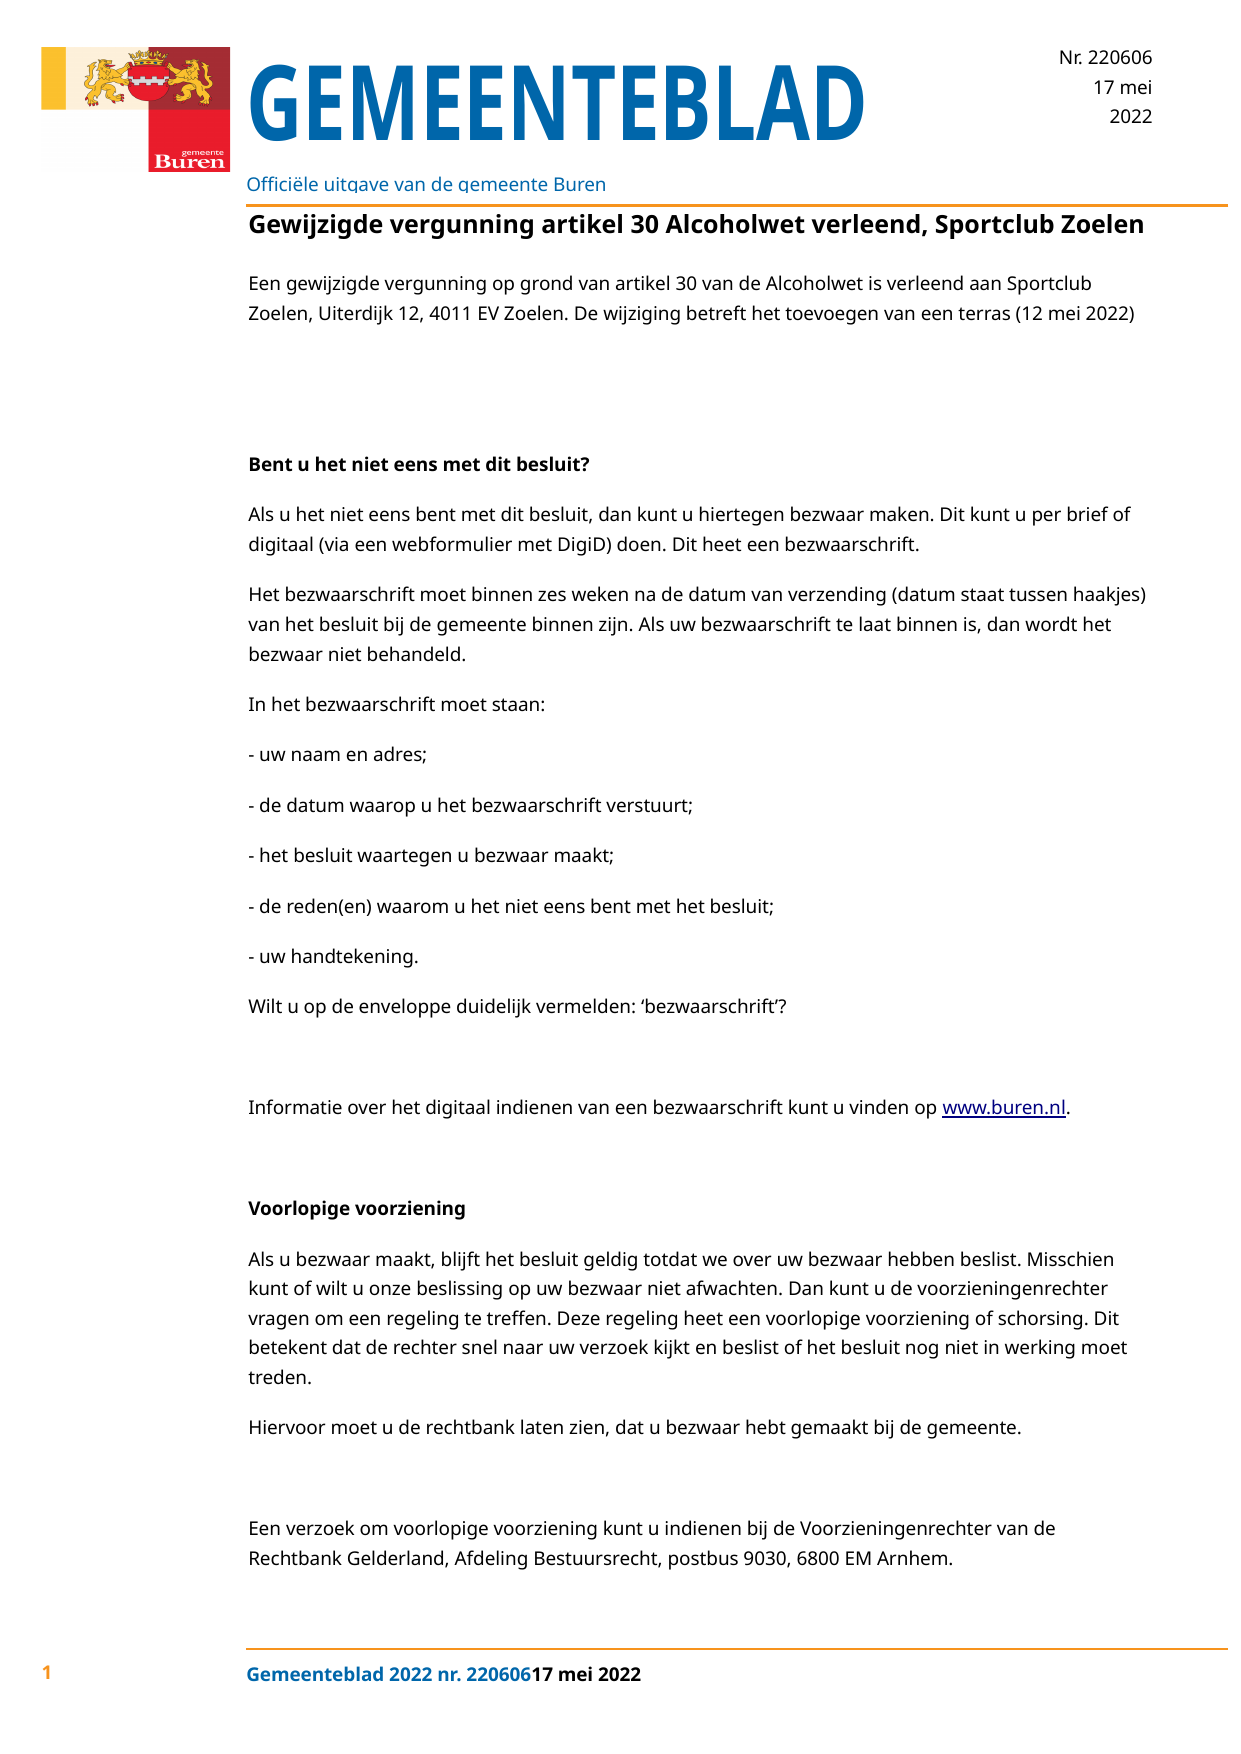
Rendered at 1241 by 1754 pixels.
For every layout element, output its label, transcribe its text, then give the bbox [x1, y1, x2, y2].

text Een verzoek om voorlopige voorziening kunt u indienen bij de Voorzieningenrechter van de Rechtbank Gelderland, Afdeling Bestuursrecht, postbus 9030, 6800 EM Arnhem. [248, 1515, 1152, 1571]
text Als u bezwaar maakt, blijft het besluit geldig totdat we over uw bezwaar hebben beslist. Misschien kunt of wilt u onze beslissing op uw bezwaar niet afwachten. Dan kunt u de voorzieningenrechter vragen om een regeling te treffen. Deze regeling heet een voorlopige voorziening of schorsing. Dit betekent dat de rechter snel naar uw verzoek kijkt en beslist of het besluit nog niet in werking moet treden. [248, 1246, 1152, 1390]
text Hiervoor moet u de rechtbank laten zien, dat u bezwaar hebt gemaakt bij de gemeente. [248, 1414, 1152, 1440]
text Gewijzigde vergunning artikel 30 Alcoholwet verleend, Sportclub Zoelen [248, 207, 1152, 241]
text - de datum waarop u het bezwaarschrift verstuurt; [248, 792, 1152, 818]
text Het bezwaarschrift moet binnen zes weken na de datum van verzending (datum staat tussen haakjes) van het besluit bij de gemeente binnen zijn. Als uw bezwaarschrift te laat binnen is, dan wordt het bezwaar niet behandeld. [248, 582, 1152, 666]
text - uw naam en adres; [248, 742, 1152, 767]
text In het bezwaarschrift moet staan: [248, 691, 1152, 717]
text Een gewijzigde vergunning op grond van artikel 30 van de Alcoholwet is verleend aan Sportclub Zoelen, Uiterdijk 12, 4011 EV Zoelen. De wijziging betreft het toevoegen van een terras (12 mei 2022) [248, 270, 1152, 326]
text - uw handtekening. [248, 943, 1152, 969]
text Bent u het niet eens met dit besluit? [248, 451, 1152, 477]
text - het besluit waartegen u bezwaar maakt; [248, 842, 1152, 868]
picture [41, 47, 231, 172]
text - de reden(en) waarom u het niet eens bent met het besluit; [248, 893, 1152, 918]
text Wilt u op de enveloppe duidelijk vermelden: ‘bezwaarschrift’? [248, 994, 1152, 1019]
text Informatie over het digitaal indienen van een bezwaarschrift kunt u vinden op www.buren.nl. [248, 1094, 1152, 1120]
text Voorlopige voorziening [248, 1195, 1152, 1221]
text Als u het niet eens bent met dit besluit, dan kunt u hiertegen bezwaar maken. Dit kunt u per brief of digitaal (via een webformulier met DigiD) doen. Dit heet een bezwaarschrift. [248, 502, 1152, 557]
